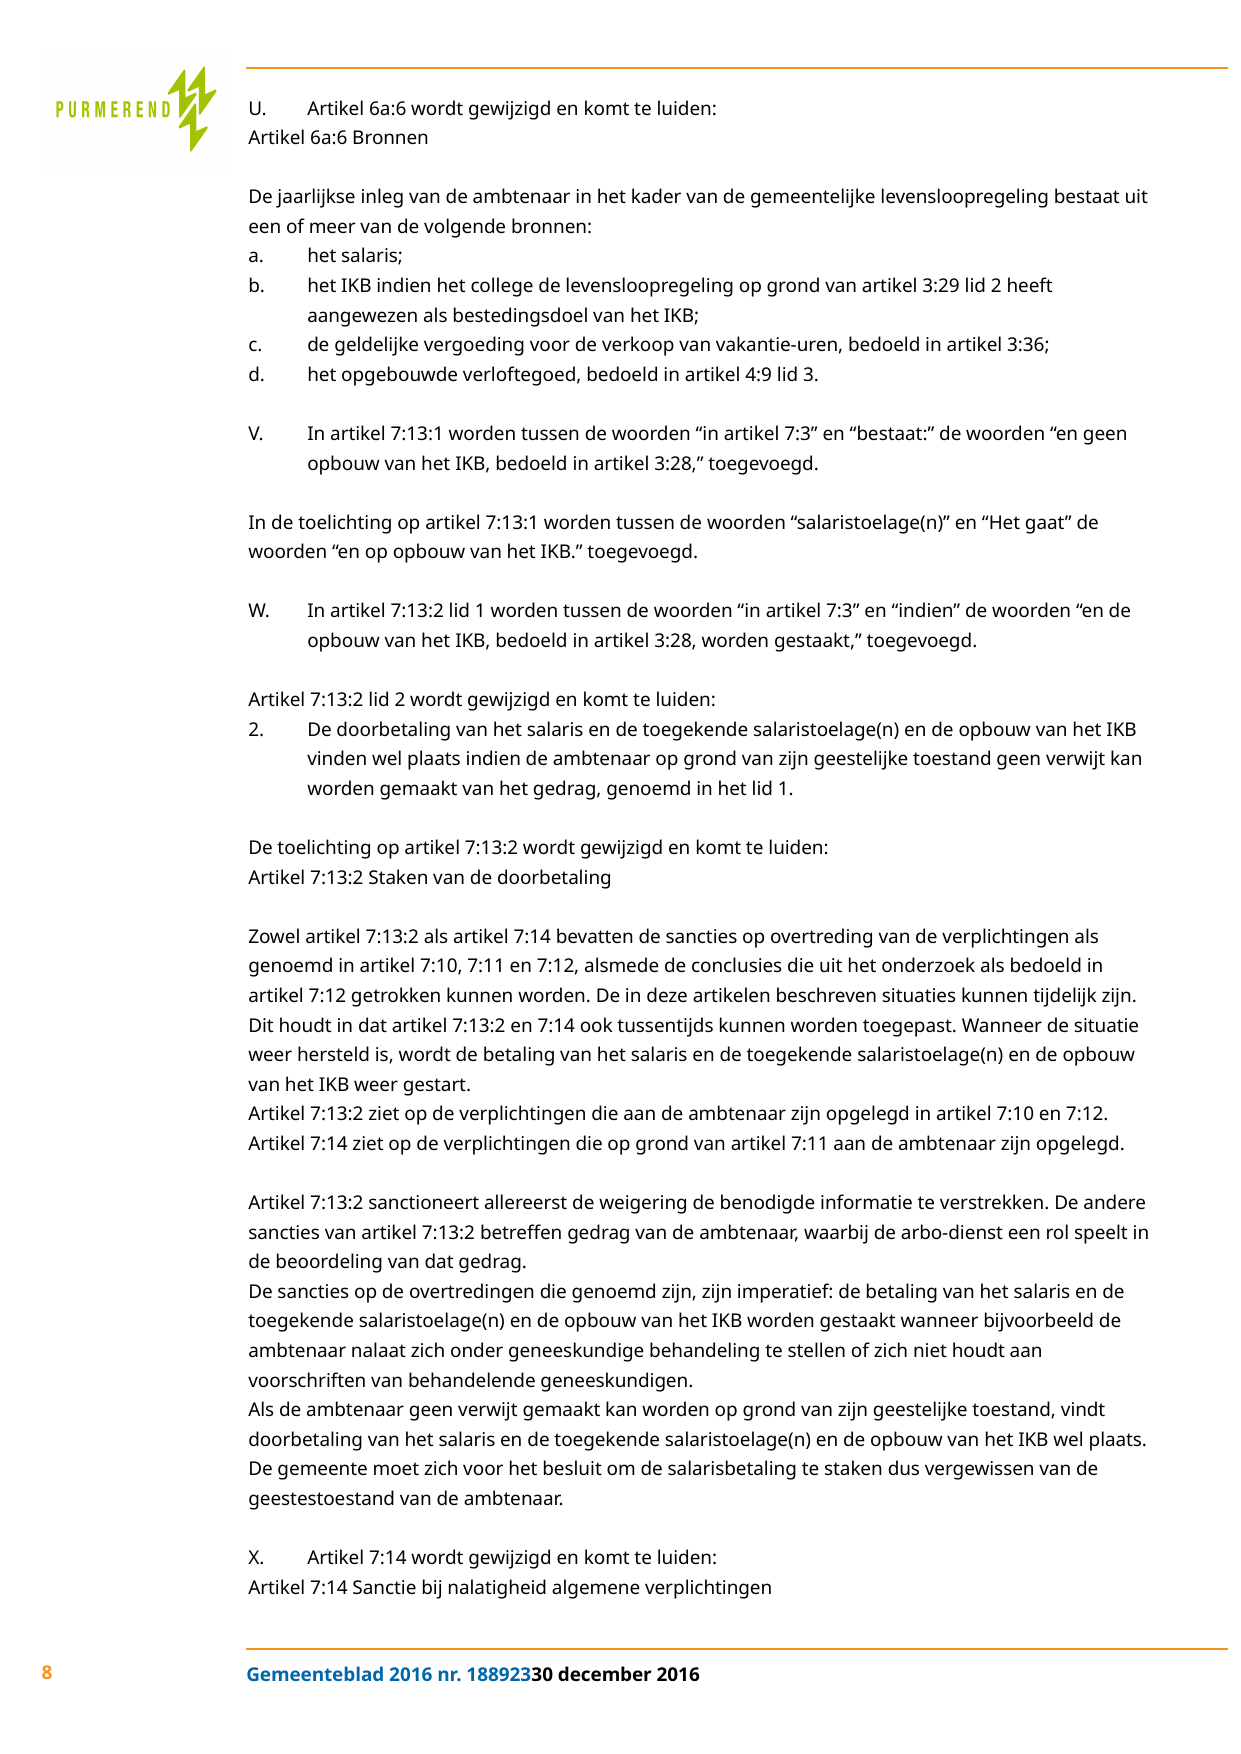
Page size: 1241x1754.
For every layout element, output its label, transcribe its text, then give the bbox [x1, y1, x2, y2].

list het salaris; [248, 243, 1152, 268]
text Als de ambtenaar geen verwijt gemaakt kan worden op grond van zijn geestelijke toestand, vindt doorbetaling van het salaris en de toegekende salaristoelage(n) en de opbouw van het IKB wel plaats. De gemeente moet zich voor het besluit om de salarisbetaling te staken dus vergewissen van de geestestoestand van de ambtenaar. [248, 1396, 1152, 1511]
list het opgebouwde verloftegoed, bedoeld in artikel 4:9 lid 3. [248, 361, 1152, 387]
text Artikel 7:13:2 ziet op de verplichtingen die aan de ambtenaar zijn opgelegd in artikel 7:10 en 7:12. Artikel 7:14 ziet op de verplichtingen die op grond van artikel 7:11 aan de ambtenaar zijn opgelegd. [248, 1101, 1152, 1156]
list Artikel 6a:6 wordt gewijzigd en komt te luiden: [248, 95, 1152, 121]
text Artikel 7:13:2 lid 2 wordt gewijzigd en komt te luiden: [248, 686, 1152, 712]
text Artikel 7:13:2 Staken van de doorbetaling [248, 864, 1152, 890]
text Zowel artikel 7:13:2 als artikel 7:14 bevatten de sancties op overtreding van de verplichtingen als genoemd in artikel 7:10, 7:11 en 7:12, alsmede de conclusies die uit het onderzoek als bedoeld in artikel 7:12 getrokken kunnen worden. De in deze artikelen beschreven situaties kunnen tijdelijk zijn. Dit houdt in dat artikel 7:13:2 en 7:14 ook tussentijds kunnen worden toegepast. Wanneer de situatie weer hersteld is, wordt de betaling van het salaris en de toegekende salaristoelage(n) en de opbouw van het IKB weer gestart. [248, 923, 1152, 1097]
text In de toelichting op artikel 7:13:1 worden tussen de woorden “salaristoelage(n)” en “Het gaat” de woorden “en op opbouw van het IKB.” toegevoegd. [248, 509, 1152, 564]
text Artikel 6a:6 Bronnen [248, 124, 1152, 150]
text Artikel 7:13:2 sanctioneert allereerst de weigering de benodigde informatie te verstrekken. De andere sancties van artikel 7:13:2 betreffen gedrag van de ambtenaar, waarbij de arbo-dienst een rol speelt in de beoordeling van dat gedrag. [248, 1189, 1152, 1274]
list het IKB indien het college de levensloopregeling op grond van artikel 3:29 lid 2 heeft aangewezen als bestedingsdoel van het IKB; [248, 272, 1152, 328]
text De jaarlijkse inleg van de ambtenaar in het kader van de gemeentelijke levensloopregeling bestaat uit een of meer van de volgende bronnen: [248, 183, 1152, 239]
list In artikel 7:13:2 lid 1 worden tussen de woorden “in artikel 7:3” en “indien” de woorden “en de opbouw van het IKB, bedoeld in artikel 3:28, worden gestaakt,” toegevoegd. [248, 598, 1152, 653]
text De toelichting op artikel 7:13:2 wordt gewijzigd en komt te luiden: [248, 834, 1152, 860]
list de geldelijke vergoeding voor de verkoop van vakantie-uren, bedoeld in artikel 3:36; [248, 331, 1152, 357]
list Artikel 7:14 wordt gewijzigd en komt te luiden: [248, 1544, 1152, 1570]
text Artikel 7:14 Sanctie bij nalatigheid algemene verplichtingen [248, 1574, 1152, 1600]
text De sancties op de overtredingen die genoemd zijn, zijn imperatief: de betaling van het salaris en de toegekende salaristoelage(n) en de opbouw van het IKB worden gestaakt wanneer bijvoorbeeld de ambtenaar nalaat zich onder geneeskundige behandeling te stellen of zich niet houdt aan voorschriften van behandelende geneeskundigen. [248, 1278, 1152, 1393]
list In artikel 7:13:1 worden tussen de woorden “in artikel 7:3” en “bestaat:” de woorden “en geen opbouw van het IKB, bedoeld in artikel 3:28,” toegevoegd. [248, 420, 1152, 476]
picture [41, 47, 231, 172]
list De doorbetaling van het salaris en de toegekende salaristoelage(n) en de opbouw van het IKB vinden wel plaats indien de ambtenaar op grond van zijn geestelijke toestand geen verwijt kan worden gemaakt van het gedrag, genoemd in het lid 1. [248, 716, 1152, 801]
